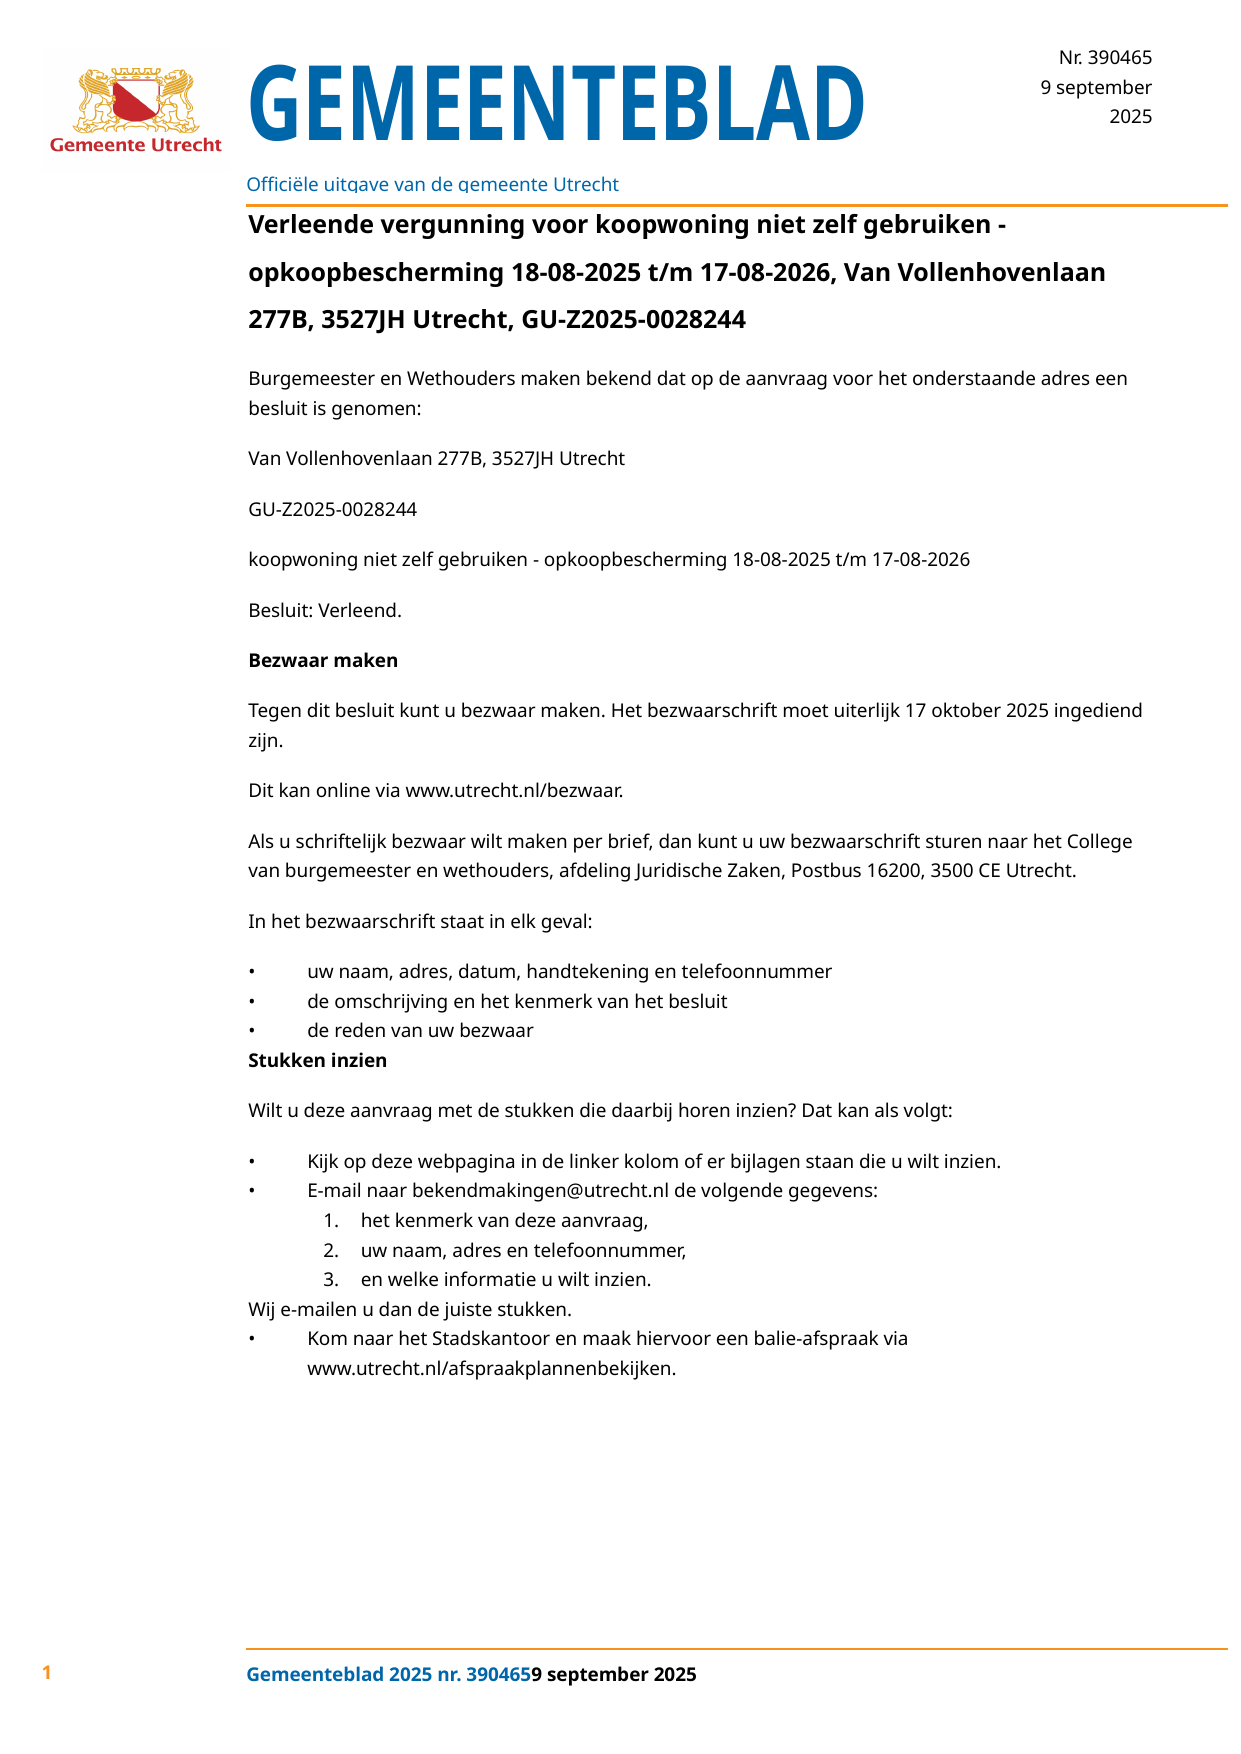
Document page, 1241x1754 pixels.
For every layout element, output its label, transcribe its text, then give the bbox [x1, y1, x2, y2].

list Kom naar het Stadskantoor en maak hiervoor een balie-afspraak via www.utrecht.nl/afspraakplannenbekijken. [248, 1326, 1152, 1381]
list uw naam, adres, datum, handtekening en telefoonnummer [248, 958, 1152, 984]
text Wij e-mailen u dan de juiste stukken. [248, 1296, 1152, 1322]
list Kijk op deze webpagina in de linker kolom of er bijlagen staan die u wilt inzien. [248, 1148, 1152, 1174]
text Stukken inzien [248, 1047, 1152, 1073]
list de reden van uw bezwaar [248, 1018, 1152, 1043]
picture [41, 47, 231, 172]
text Verleende vergunning voor koopwoning niet zelf gebruiken - opkoopbescherming 18-08-2025 t/m 17-08-2026, Van Vollenhovenlaan 277B, 3527JH Utrecht, GU-Z2025-0028244 [248, 207, 1152, 336]
text Van Vollenhovenlaan 277B, 3527JH Utrecht [248, 446, 1152, 471]
text Tegen dit besluit kunt u bezwaar maken. Het bezwaarschrift moet uiterlijk 17 oktober 2025 ingediend zijn. [248, 698, 1152, 753]
text koopwoning niet zelf gebruiken - opkoopbescherming 18-08-2025 t/m 17-08-2026 [248, 546, 1152, 572]
list E-mail naar bekendmakingen@utrecht.nl de volgende gegevens: [248, 1178, 1152, 1203]
text Bezwaar maken [248, 647, 1152, 673]
text Als u schriftelijk bezwaar wilt maken per brief, dan kunt u uw bezwaarschrift sturen naar het College van burgemeester en wethouders, afdeling Juridische Zaken, Postbus 16200, 3500 CE Utrecht. [248, 828, 1152, 883]
list en welke informatie u wilt inzien. [323, 1266, 1152, 1292]
text GU-Z2025-0028244 [248, 496, 1152, 522]
list het kenmerk van deze aanvraag, [323, 1207, 1152, 1233]
text Besluit: Verleend. [248, 597, 1152, 622]
text Wilt u deze aanvraag met de stukken die daarbij horen inzien? Dat kan als volgt: [248, 1098, 1152, 1123]
text Burgemeester en Wethouders maken bekend dat op de aanvraag voor het onderstaande adres een besluit is genomen: [248, 366, 1152, 421]
text Dit kan online via www.utrecht.nl/bezwaar. [248, 778, 1152, 803]
text In het bezwaarschrift staat in elk geval: [248, 908, 1152, 934]
list de omschrijving en het kenmerk van het besluit [248, 988, 1152, 1014]
list uw naam, adres en telefoonnummer, [323, 1237, 1152, 1262]
